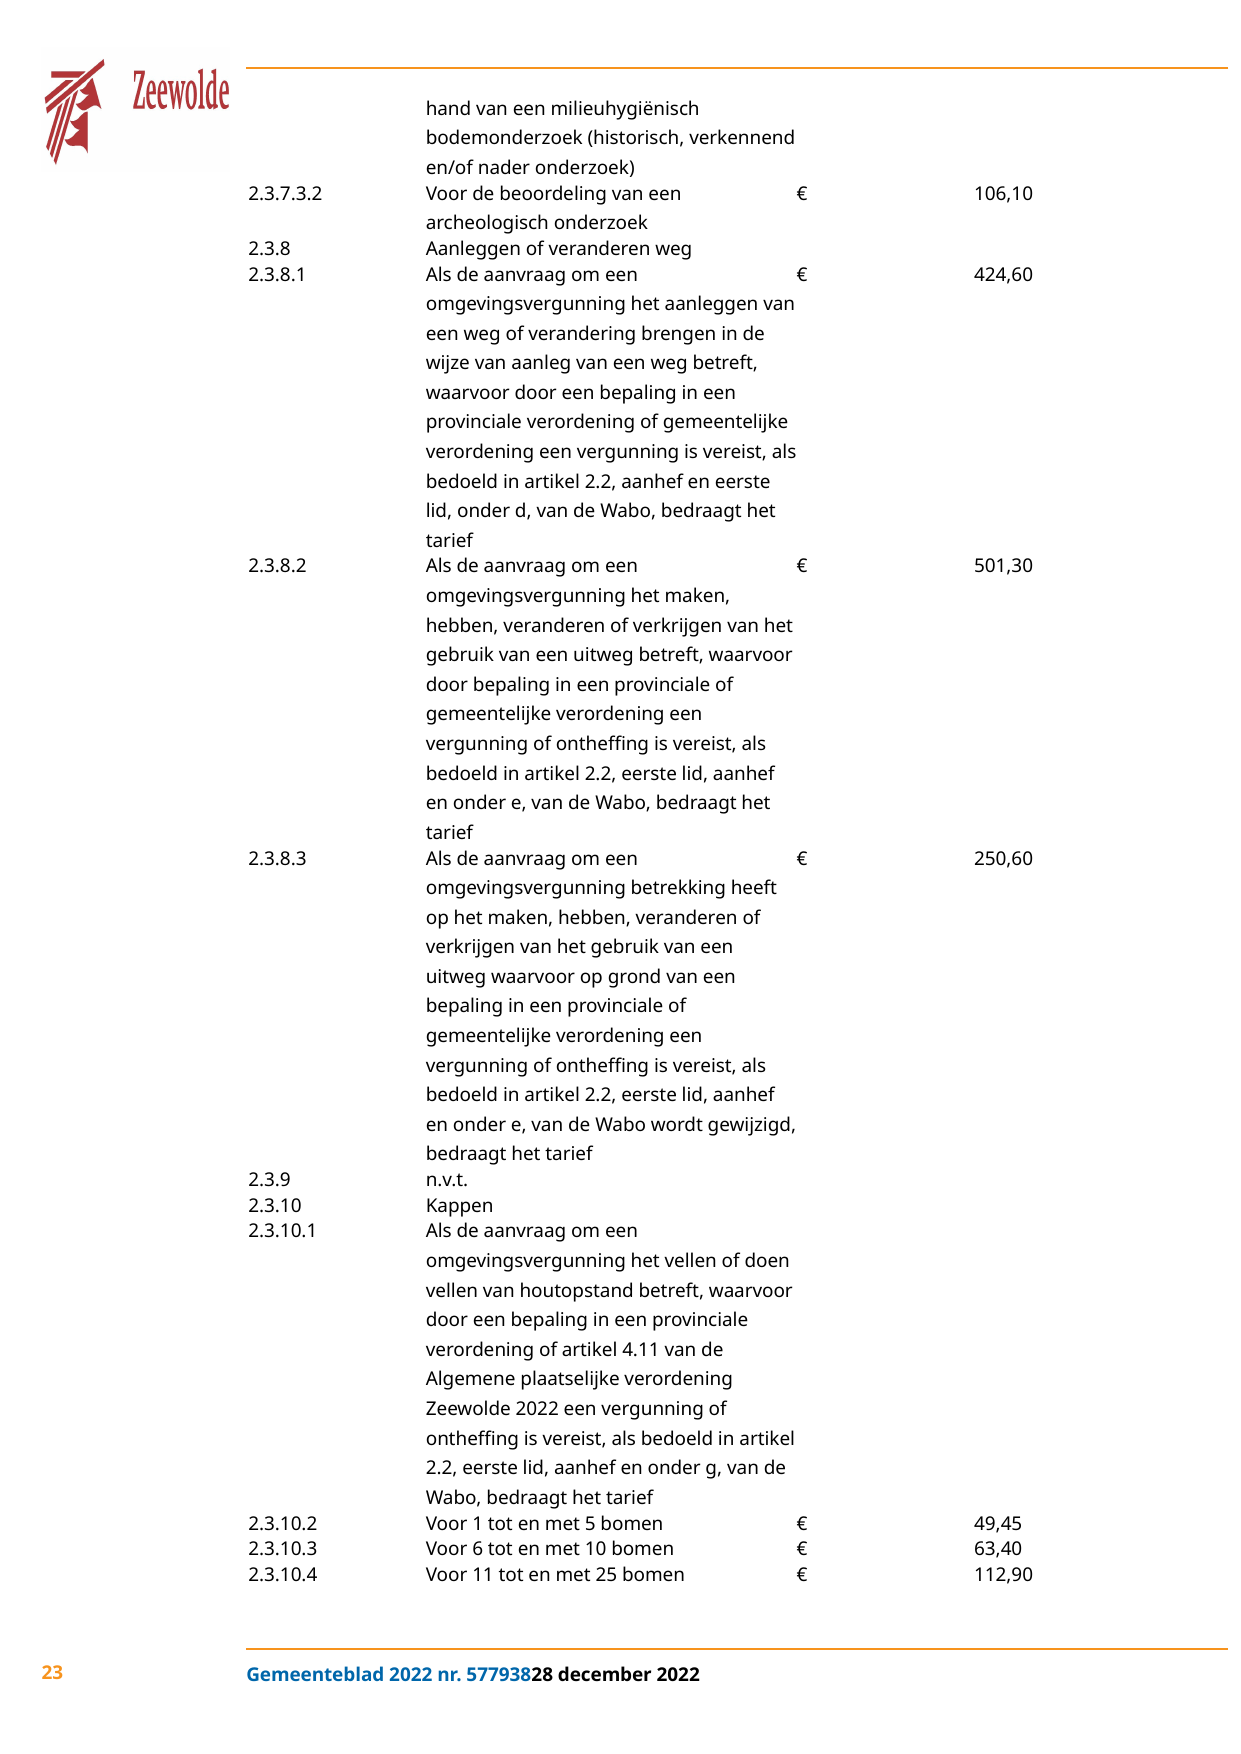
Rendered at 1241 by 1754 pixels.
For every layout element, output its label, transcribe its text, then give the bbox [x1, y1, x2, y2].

table_cell [796, 1166, 974, 1192]
table_cell 49,45 [974, 1510, 1152, 1535]
table_cell hand van een milieuhygiënisch bodemonderzoek (historisch, verkennend en/of nader onderzoek) [426, 95, 796, 180]
table_cell [796, 1218, 974, 1510]
table_cell 501,30 [974, 553, 1152, 845]
table_cell 2.3.8.3 [248, 845, 426, 1166]
table_cell 2.3.10.4 [248, 1561, 426, 1587]
table_cell [974, 1166, 1152, 1192]
table_cell 2.3.10 [248, 1192, 426, 1218]
table_cell 112,90 [974, 1561, 1152, 1587]
table_cell 2.3.8.1 [248, 261, 426, 553]
table_cell 63,40 [974, 1535, 1152, 1561]
table_cell 2.3.7.3.2 [248, 180, 426, 235]
table_cell [796, 1192, 974, 1218]
table_cell [974, 95, 1152, 180]
table_cell Als de aanvraag om een omgevingsvergunning betrekking heeft op het maken, hebben, veranderen of verkrijgen van het gebruik van een uitweg waarvoor op grond van een bepaling in een provinciale of gemeentelijke verordening een vergunning of ontheffing is vereist, als bedoeld in artikel 2.2, eerste lid, aanhef en onder e, van de Wabo wordt gewijzigd, bedraagt het tarief [426, 845, 796, 1166]
table_cell Kappen [426, 1192, 796, 1218]
table_cell [248, 95, 426, 180]
table_cell € [796, 1561, 974, 1587]
table_cell 2.3.10.3 [248, 1535, 426, 1561]
table_cell [796, 95, 974, 180]
picture [41, 47, 231, 172]
table_cell 106,10 [974, 180, 1152, 235]
table_cell € [796, 180, 974, 235]
table_cell 424,60 [974, 261, 1152, 553]
table_cell [974, 1192, 1152, 1218]
table_cell 2.3.10.1 [248, 1218, 426, 1510]
table_cell Als de aanvraag om een omgevingsvergunning het vellen of doen vellen van houtopstand betreft, waarvoor door een bepaling in een provinciale verordening of artikel 4.11 van de Algemene plaatselijke verordening Zeewolde 2022 een vergunning of ontheffing is vereist, als bedoeld in artikel 2.2, eerste lid, aanhef en onder g, van de Wabo, bedraagt het tarief [426, 1218, 796, 1510]
table_cell 2.3.10.2 [248, 1510, 426, 1535]
table_cell Als de aanvraag om een omgevingsvergunning het aanleggen van een weg of verandering brengen in de wijze van aanleg van een weg betreft, waarvoor door een bepaling in een provinciale verordening of gemeentelijke verordening een vergunning is vereist, als bedoeld in artikel 2.2, aanhef en eerste lid, onder d, van de Wabo, bedraagt het tarief [426, 261, 796, 553]
table_cell [796, 235, 974, 261]
table_cell Voor 11 tot en met 25 bomen [426, 1561, 796, 1587]
table_cell [974, 1218, 1152, 1510]
table_cell € [796, 1510, 974, 1535]
table_cell Voor 6 tot en met 10 bomen [426, 1535, 796, 1561]
table_cell 250,60 [974, 845, 1152, 1166]
table_cell 2.3.8 [248, 235, 426, 261]
table_cell [974, 235, 1152, 261]
table_cell € [796, 845, 974, 1166]
table_cell Aanleggen of veranderen weg [426, 235, 796, 261]
table_cell Voor 1 tot en met 5 bomen [426, 1510, 796, 1535]
table_cell € [796, 553, 974, 845]
table_cell € [796, 1535, 974, 1561]
table_cell 2.3.8.2 [248, 553, 426, 845]
table_cell € [796, 261, 974, 553]
table_cell 2.3.9 [248, 1166, 426, 1192]
table_cell Als de aanvraag om een omgevingsvergunning het maken, hebben, veranderen of verkrijgen van het gebruik van een uitweg betreft, waarvoor door bepaling in een provinciale of gemeentelijke verordening een vergunning of ontheffing is vereist, als bedoeld in artikel 2.2, eerste lid, aanhef en onder e, van de Wabo, bedraagt het tarief [426, 553, 796, 845]
table_cell Voor de beoordeling van een archeologisch onderzoek [426, 180, 796, 235]
table_cell n.v.t. [426, 1166, 796, 1192]
